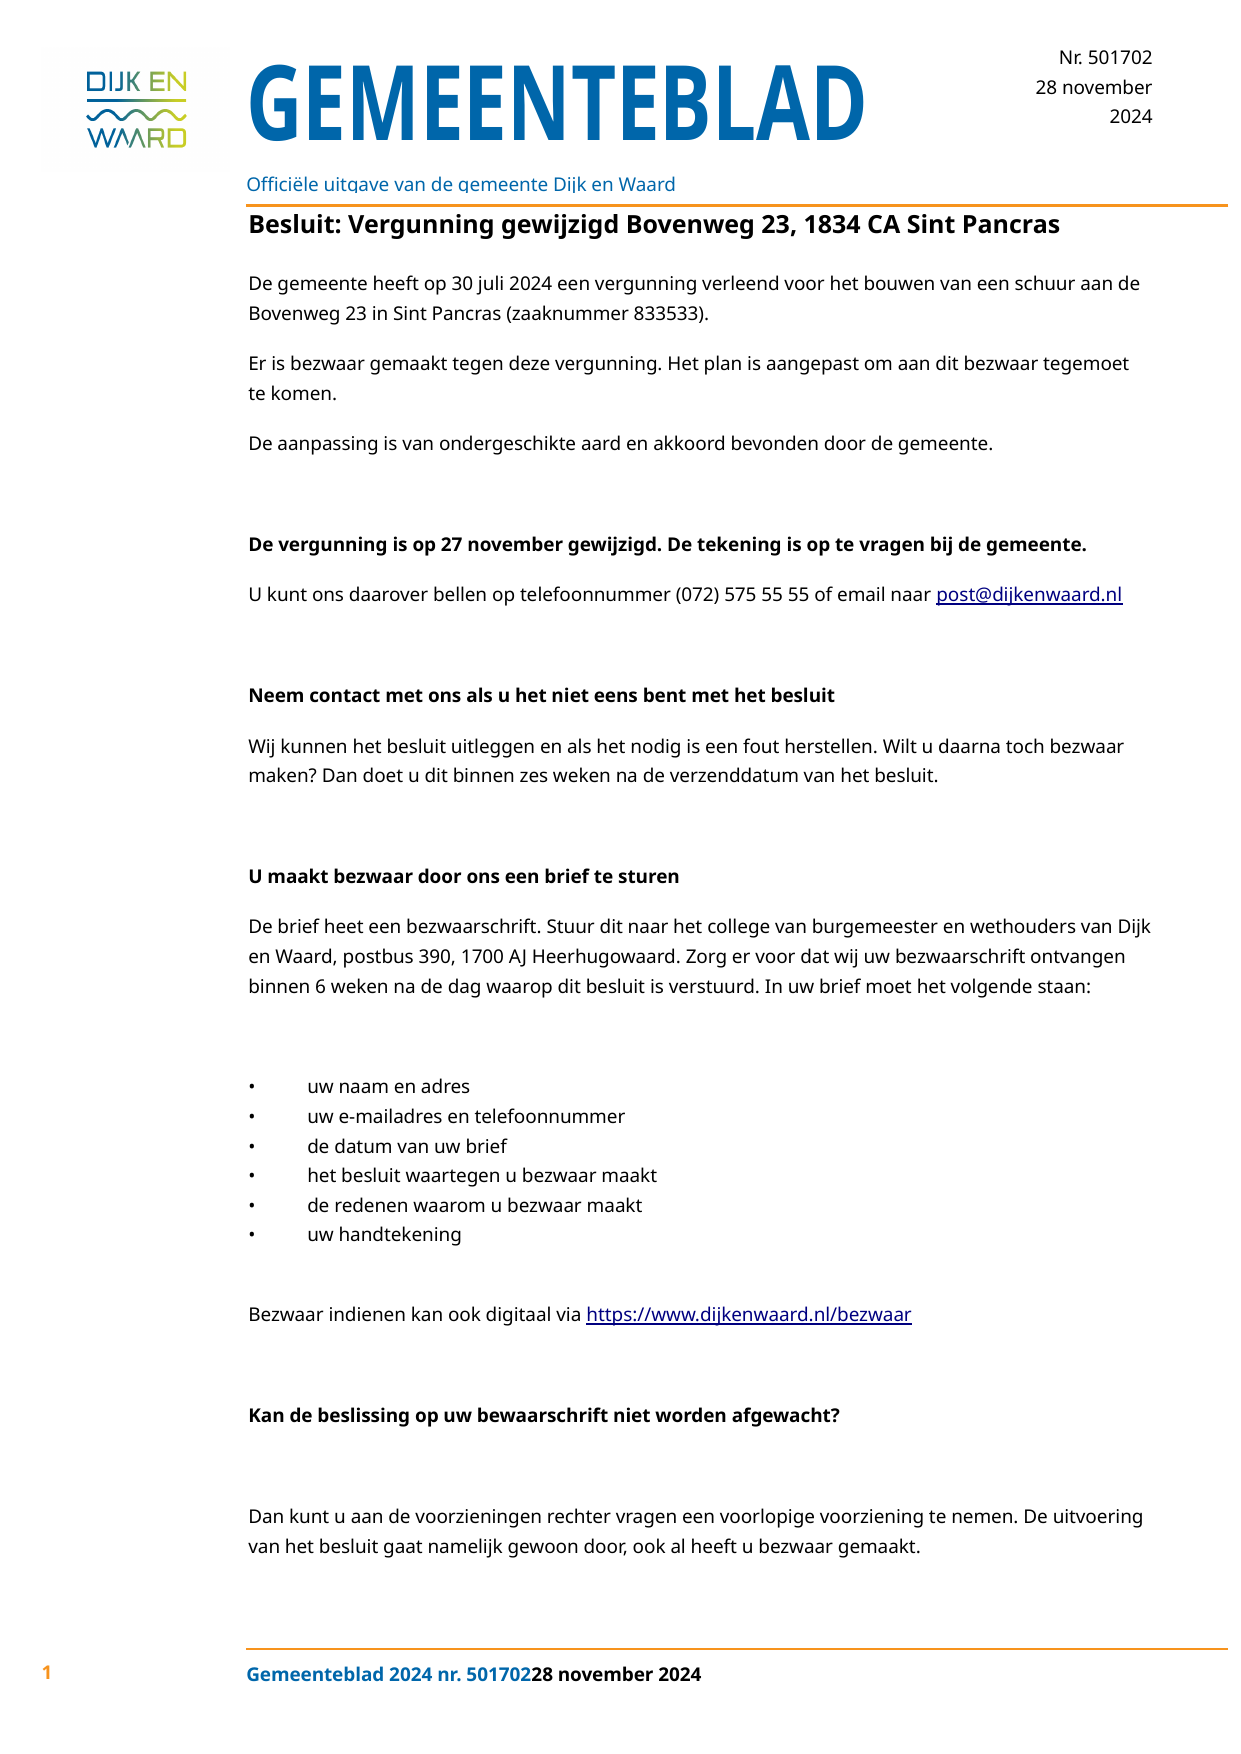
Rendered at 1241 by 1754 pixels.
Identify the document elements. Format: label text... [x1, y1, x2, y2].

list uw e-mailadres en telefoonnummer [248, 1103, 1152, 1129]
text U kunt ons daarover bellen op telefoonnummer (072) 575 55 55 of email naar post@dijkenwaard.nl [248, 582, 1152, 607]
list uw naam en adres [248, 1074, 1152, 1099]
list de redenen waarom u bezwaar maakt [248, 1192, 1152, 1218]
text Er is bezwaar gemaakt tegen deze vergunning. Het plan is aangepast om aan dit bezwaar tegemoet te komen. [248, 350, 1152, 406]
text Besluit: Vergunning gewijzigd Bovenweg 23, 1834 CA Sint Pancras [248, 207, 1152, 241]
text De gemeente heeft op 30 juli 2024 een vergunning verleend voor het bouwen van een schuur aan de Bovenweg 23 in Sint Pancras (zaaknummer 833533). [248, 270, 1152, 326]
text Kan de beslissing op uw bewaarschrift niet worden afgewacht? [248, 1402, 1152, 1428]
list de datum van uw brief [248, 1133, 1152, 1158]
text Wij kunnen het besluit uitleggen en als het nodig is een fout herstellen. Wilt u daarna toch bezwaar maken? Dan doet u dit binnen zes weken na de verzenddatum van het besluit. [248, 733, 1152, 788]
text De aanpassing is van ondergeschikte aard en akkoord bevonden door de gemeente. [248, 430, 1152, 456]
text Dan kunt u aan de voorzieningen rechter vragen een voorlopige voorziening te nemen. De uitvoering van het besluit gaat namelijk gewoon door, ook al heeft u bezwaar gemaakt. [248, 1503, 1152, 1558]
list uw handtekening [248, 1222, 1152, 1247]
text De vergunning is op 27 november gewijzigd. De tekening is op te vragen bij de gemeente. [248, 531, 1152, 557]
text U maakt bezwaar door ons een brief te sturen [248, 863, 1152, 889]
text Bezwaar indienen kan ook digitaal via https://www.dijkenwaard.nl/bezwaar [248, 1302, 1152, 1327]
text Neem contact met ons als u het niet eens bent met het besluit [248, 682, 1152, 708]
text De brief heet een bezwaarschrift. Stuur dit naar het college van burgemeester en wethouders van Dijk en Waard, postbus 390, 1700 AJ Heerhugowaard. Zorg er voor dat wij uw bezwaarschrift ontvangen binnen 6 weken na de dag waarop dit besluit is verstuurd. In uw brief moet het volgende staan: [248, 914, 1152, 998]
picture [41, 47, 231, 172]
list het besluit waartegen u bezwaar maakt [248, 1162, 1152, 1188]
